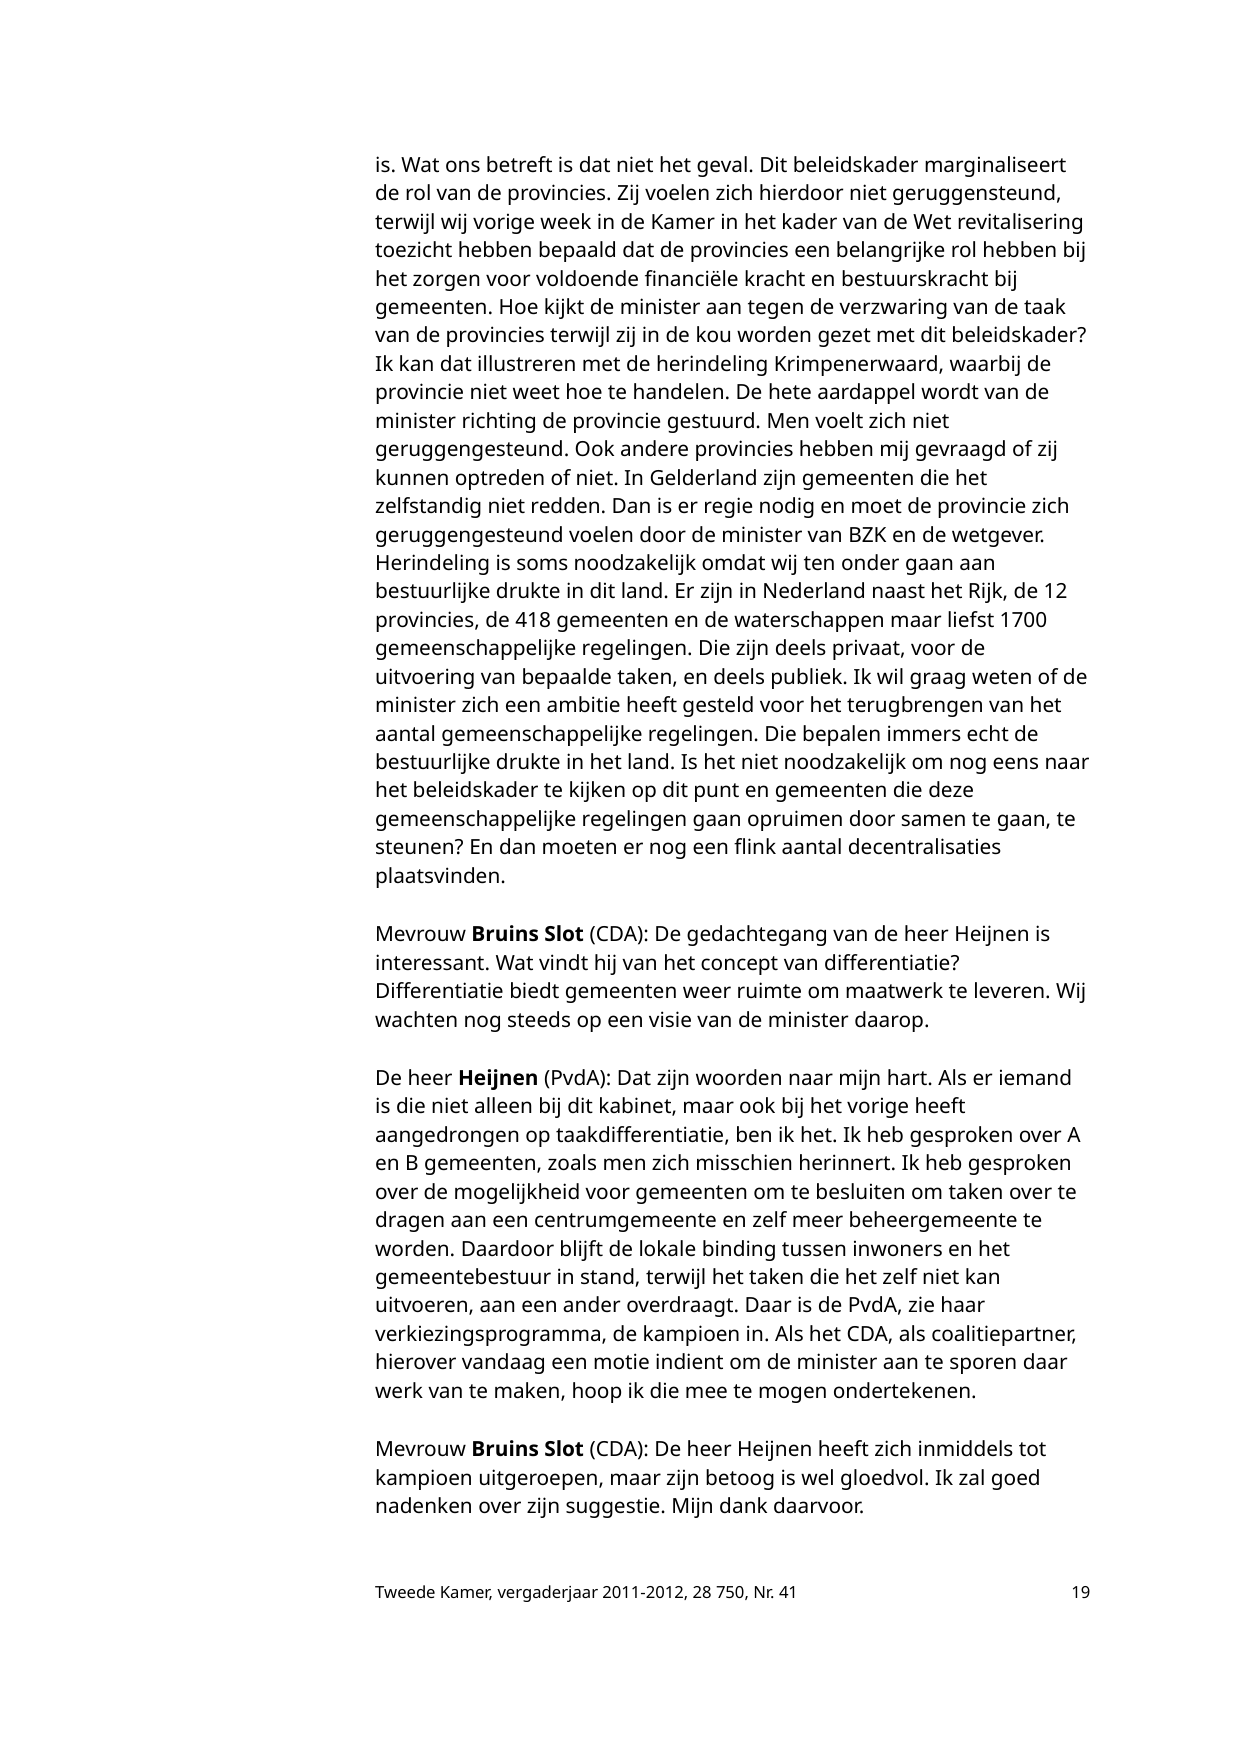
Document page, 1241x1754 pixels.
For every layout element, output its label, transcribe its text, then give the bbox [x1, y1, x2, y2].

text Mevrouw Bruins Slot (CDA): De gedachtegang van de heer Heijnen is interessant. Wat vindt hij van het concept van differentiatie? Differentiatie biedt gemeenten weer ruimte om maatwerk te leveren. Wij wachten nog steeds op een visie van de minister daarop. [375, 919, 1090, 1033]
text Herindeling is soms noodzakelijk omdat wij ten onder gaan aan bestuurlijke drukte in dit land. Er zijn in Nederland naast het Rijk, de 12 provincies, de 418 gemeenten en de waterschappen maar liefst 1700 gemeenschappelijke regelingen. Die zijn deels privaat, voor de uitvoering van bepaalde taken, en deels publiek. Ik wil graag weten of de minister zich een ambitie heeft gesteld voor het terugbrengen van het aantal gemeenschappelijke regelingen. Die bepalen immers echt de bestuurlijke drukte in het land. Is het niet noodzakelijk om nog eens naar het beleidskader te kijken op dit punt en gemeenten die deze gemeenschappelijke regelingen gaan opruimen door samen te gaan, te steunen? En dan moeten er nog een flink aantal decentralisaties plaatsvinden. [375, 548, 1090, 889]
text is. Wat ons betreft is dat niet het geval. Dit beleidskader marginaliseert de rol van de provincies. Zij voelen zich hierdoor niet geruggensteund, terwijl wij vorige week in de Kamer in het kader van de Wet revitalisering toezicht hebben bepaald dat de provincies een belangrijke rol hebben bij het zorgen voor voldoende financiële kracht en bestuurskracht bij gemeenten. Hoe kijkt de minister aan tegen de verzwaring van de taak van de provincies terwijl zij in de kou worden gezet met dit beleidskader? Ik kan dat illustreren met de herindeling Krimpenerwaard, waarbij de provincie niet weet hoe te handelen. De hete aardappel wordt van de minister richting de provincie gestuurd. Men voelt zich niet geruggengesteund. Ook andere provincies hebben mij gevraagd of zij kunnen optreden of niet. In Gelderland zijn gemeenten die het zelfstandig niet redden. Dan is er regie nodig en moet de provincie zich geruggengesteund voelen door de minister van BZK en de wetgever. [375, 150, 1090, 548]
text Mevrouw Bruins Slot (CDA): De heer Heijnen heeft zich inmiddels tot kampioen uitgeroepen, maar zijn betoog is wel gloedvol. Ik zal goed nadenken over zijn suggestie. Mijn dank daarvoor. [375, 1434, 1090, 1520]
text De heer Heijnen (PvdA): Dat zijn woorden naar mijn hart. Als er iemand is die niet alleen bij dit kabinet, maar ook bij het vorige heeft aangedrongen op taakdifferentiatie, ben ik het. Ik heb gesproken over A en B gemeenten, zoals men zich misschien herinnert. Ik heb gesproken over de mogelijkheid voor gemeenten om te besluiten om taken over te dragen aan een centrumgemeente en zelf meer beheergemeente te worden. Daardoor blijft de lokale binding tussen inwoners en het gemeentebestuur in stand, terwijl het taken die het zelf niet kan uitvoeren, aan een ander overdraagt. Daar is de PvdA, zie haar verkiezingsprogramma, de kampioen in. Als het CDA, als coalitiepartner, hierover vandaag een motie indient om de minister aan te sporen daar werk van te maken, hoop ik die mee te mogen ondertekenen. [375, 1063, 1090, 1404]
